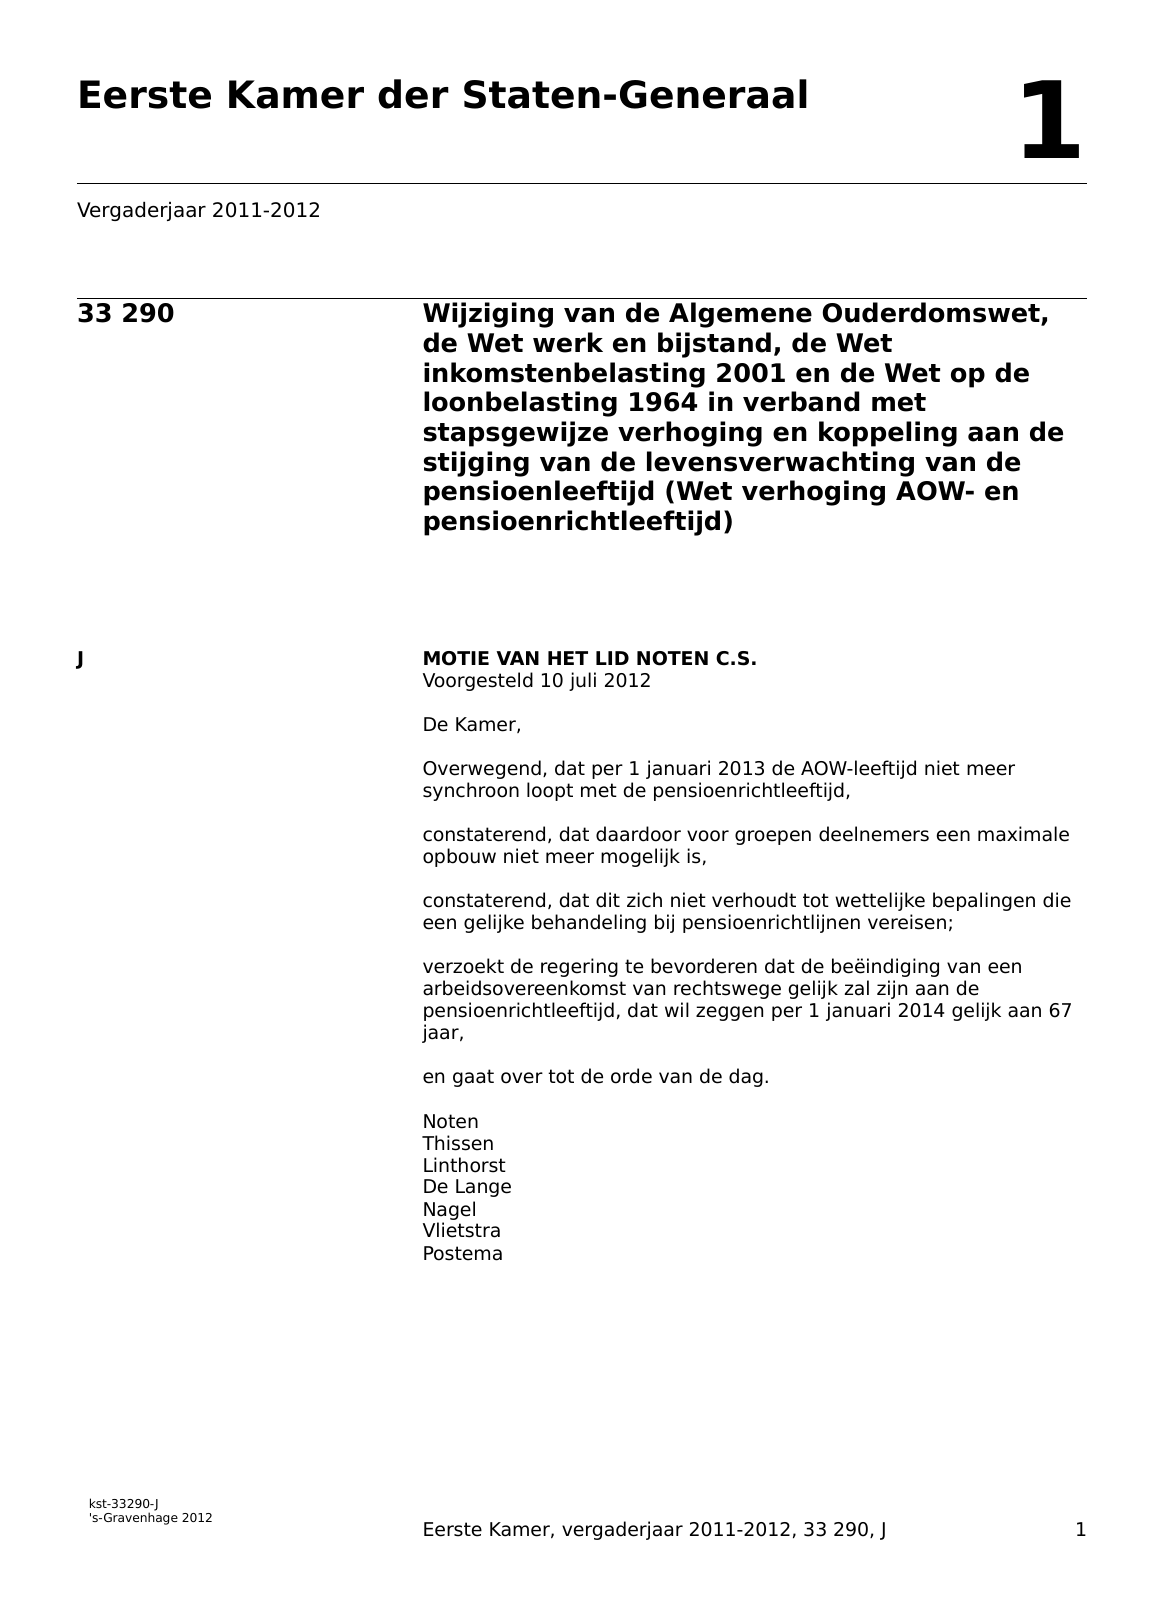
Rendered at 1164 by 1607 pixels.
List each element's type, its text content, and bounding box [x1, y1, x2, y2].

text en gaat over tot de orde van de dag. [422, 1066, 1087, 1088]
text Noten [422, 1111, 1087, 1132]
table_cell Vergaderjaar 2011-2012 [77, 184, 1087, 298]
text Nagel [422, 1198, 1087, 1220]
text 's-Gravenhage 2012 [88, 1511, 323, 1525]
text kst-33290-J [88, 1497, 323, 1511]
subtitle 33 290 Wijziging van de Algemene Ouderdomswet, de Wet werk en bijstand, de Wet inkomstenbelasting 2001 en de Wet op de loonbelasting 1964 in verband met stapsgewijze verhoging en koppeling aan de stijging van de levensverwachting van de pensioenleeftijd (Wet verhoging AOW- en pensioenrichtleeftijd) [77, 299, 1087, 536]
text constaterend, dat dit zich niet verhoudt tot wettelijke bepalingen die een gelijke behandeling bij pensioenrichtlijnen vereisen; [422, 890, 1087, 934]
subtitle J MOTIE VAN HET LID NOTEN C.S. [77, 647, 1087, 669]
text verzoekt de regering te bevorderen dat de beëindiging van een arbeidsovereenkomst van rechtswege gelijk zal zijn aan de pensioenrichtleeftijd, dat wil zeggen per 1 januari 2014 gelijk aan 67 jaar, [422, 956, 1087, 1044]
text Overwegend, dat per 1 januari 2013 de AOW-leeftijd niet meer synchroon loopt met de pensioenrichtleeftijd, [422, 758, 1087, 802]
text Thissen [422, 1132, 1087, 1154]
text Linthorst [422, 1154, 1087, 1176]
text Voorgesteld 10 juli 2012 [422, 669, 1087, 691]
text Vlietstra [422, 1220, 1087, 1242]
text De Kamer, [422, 714, 1087, 736]
text constaterend, dat daardoor voor groepen deelnemers een maximale opbouw niet meer mogelijk is, [422, 824, 1087, 868]
text De Lange [422, 1176, 1087, 1198]
table_header Eerste Kamer der Staten-Generaal [77, 59, 886, 183]
text Postema [422, 1242, 1087, 1264]
table_header 1 [886, 59, 1087, 183]
